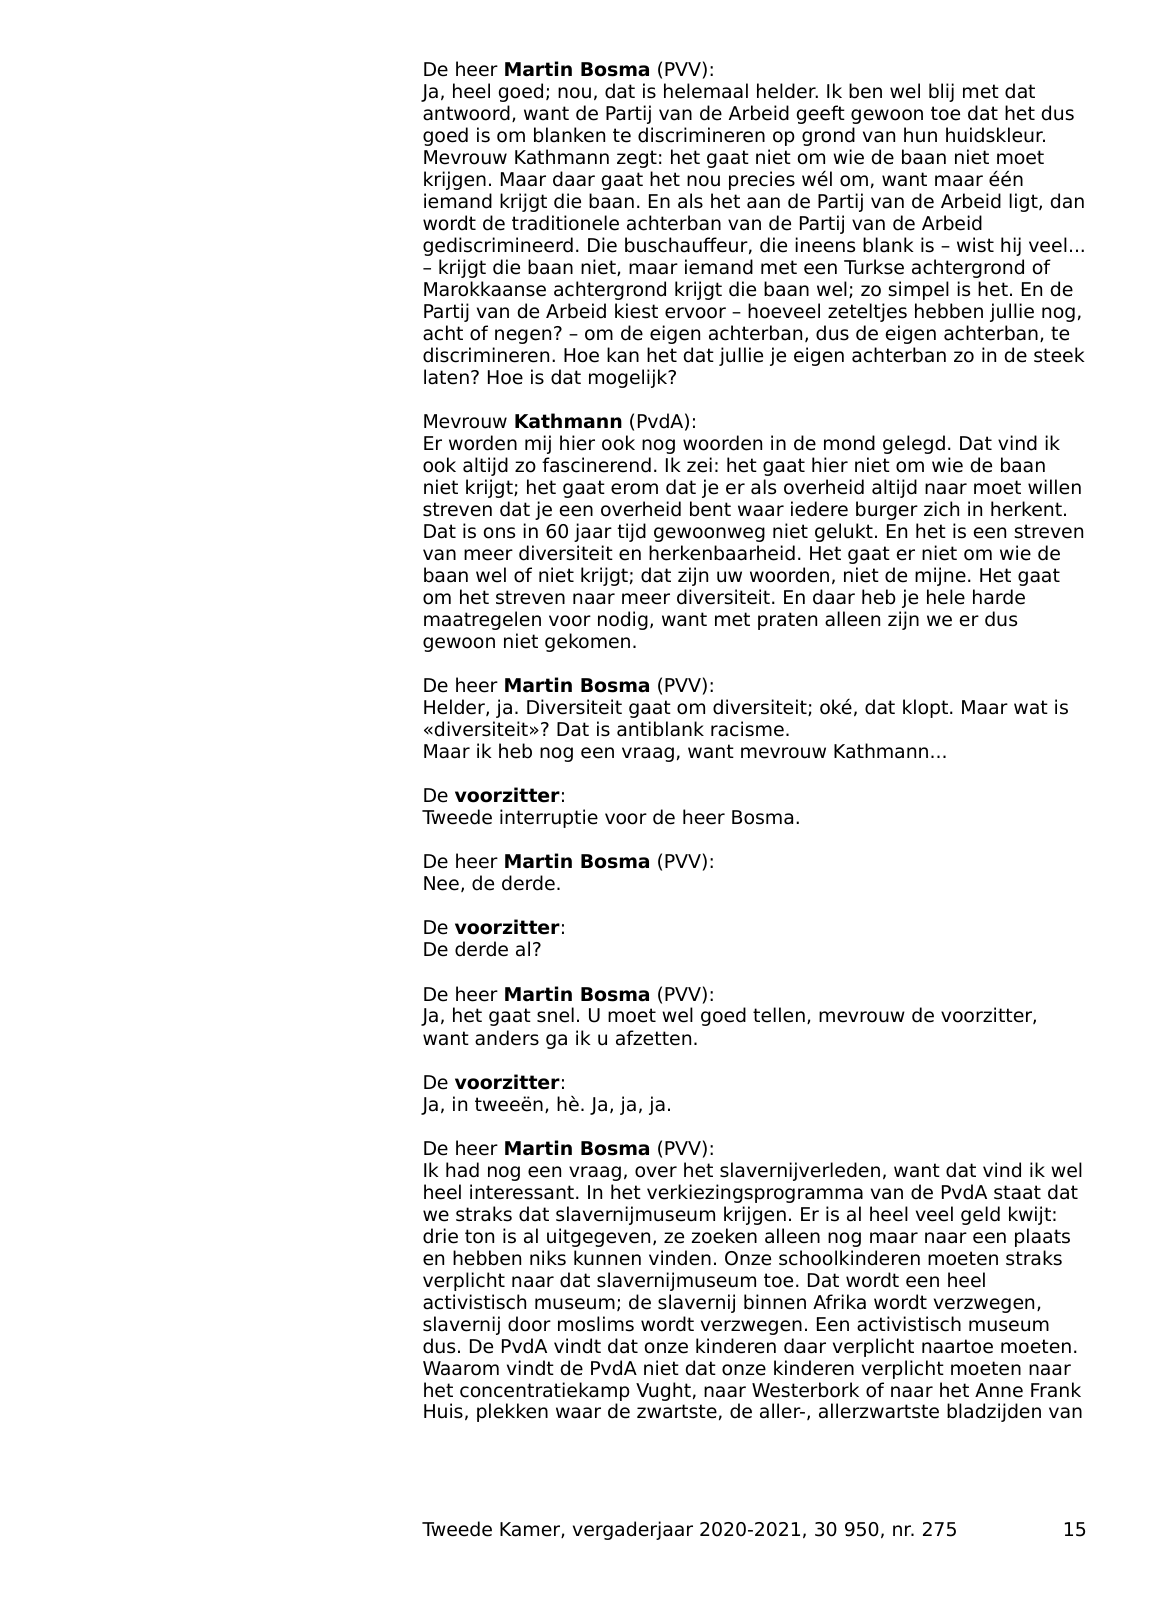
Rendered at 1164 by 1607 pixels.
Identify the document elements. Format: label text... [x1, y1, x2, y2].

text De derde al? [422, 939, 1087, 961]
text De voorzitter: [422, 785, 1087, 807]
text Ja, in tweeën, hè. Ja, ja, ja. [422, 1093, 1087, 1116]
text Nee, de derde. [422, 873, 1087, 895]
text Mevrouw Kathmann (PvdA): [422, 411, 1087, 433]
text De heer Martin Bosma (PVV): [422, 851, 1087, 873]
text Helder, ja. Diversiteit gaat om diversiteit; oké, dat klopt. Maar wat is «diversiteit»? Dat is antiblank racisme. [422, 697, 1087, 741]
text De heer Martin Bosma (PVV): [422, 983, 1087, 1005]
text Ja, het gaat snel. U moet wel goed tellen, mevrouw de voorzitter, want anders ga ik u afzetten. [422, 1005, 1087, 1049]
text Er worden mij hier ook nog woorden in de mond gelegd. Dat vind ik ook altijd zo fascinerend. Ik zei: het gaat hier niet om wie de baan niet krijgt; het gaat erom dat je er als overheid altijd naar moet willen streven dat je een overheid bent waar iedere burger zich in herkent. Dat is ons in 60 jaar tijd gewoonweg niet gelukt. En het is een streven van meer diversiteit en herkenbaarheid. Het gaat er niet om wie de baan wel of niet krijgt; dat zijn uw woorden, niet de mijne. Het gaat om het streven naar meer diversiteit. En daar heb je hele harde maatregelen voor nodig, want met praten alleen zijn we er dus gewoon niet gekomen. [422, 433, 1087, 653]
text Ik had nog een vraag, over het slavernijverleden, want dat vind ik wel heel interessant. In het verkiezingsprogramma van de PvdA staat dat we straks dat slavernijmuseum krijgen. Er is al heel veel geld kwijt: drie ton is al uitgegeven, ze zoeken alleen nog maar naar een plaats en hebben niks kunnen vinden. Onze schoolkinderen moeten straks verplicht naar dat slavernijmuseum toe. Dat wordt een heel activistisch museum; de slavernij binnen Afrika wordt verzwegen, slavernij door moslims wordt verzwegen. Een activistisch museum dus. De PvdA vindt dat onze kinderen daar verplicht naartoe moeten. Waarom vindt de PvdA niet dat onze kinderen verplicht moeten naar het concentratiekamp Vught, naar Westerbork of naar het Anne Frank Huis, plekken waar de zwartste, de aller-, allerzwartste bladzijden van [422, 1160, 1087, 1423]
text De voorzitter: [422, 917, 1087, 939]
text De heer Martin Bosma (PVV): [422, 1138, 1087, 1160]
text De heer Martin Bosma (PVV): [422, 675, 1087, 697]
text Tweede interruptie voor de heer Bosma. [422, 807, 1087, 829]
text De heer Martin Bosma (PVV): [422, 59, 1087, 81]
text De voorzitter: [422, 1072, 1087, 1093]
text Ja, heel goed; nou, dat is helemaal helder. Ik ben wel blij met dat antwoord, want de Partij van de Arbeid geeft gewoon toe dat het dus goed is om blanken te discrimineren op grond van hun huidskleur. Mevrouw Kathmann zegt: het gaat niet om wie de baan niet moet krijgen. Maar daar gaat het nou precies wél om, want maar één iemand krijgt die baan. En als het aan de Partij van de Arbeid ligt, dan wordt de traditionele achterban van de Partij van de Arbeid gediscrimineerd. Die buschauffeur, die ineens blank is – wist hij veel... – krijgt die baan niet, maar iemand met een Turkse achtergrond of Marokkaanse achtergrond krijgt die baan wel; zo simpel is het. En de Partij van de Arbeid kiest ervoor – hoeveel zeteltjes hebben jullie nog, acht of negen? – om de eigen achterban, dus de eigen achterban, te discrimineren. Hoe kan het dat jullie je eigen achterban zo in de steek laten? Hoe is dat mogelijk? [422, 81, 1087, 389]
text Maar ik heb nog een vraag, want mevrouw Kathmann... [422, 741, 1087, 763]
